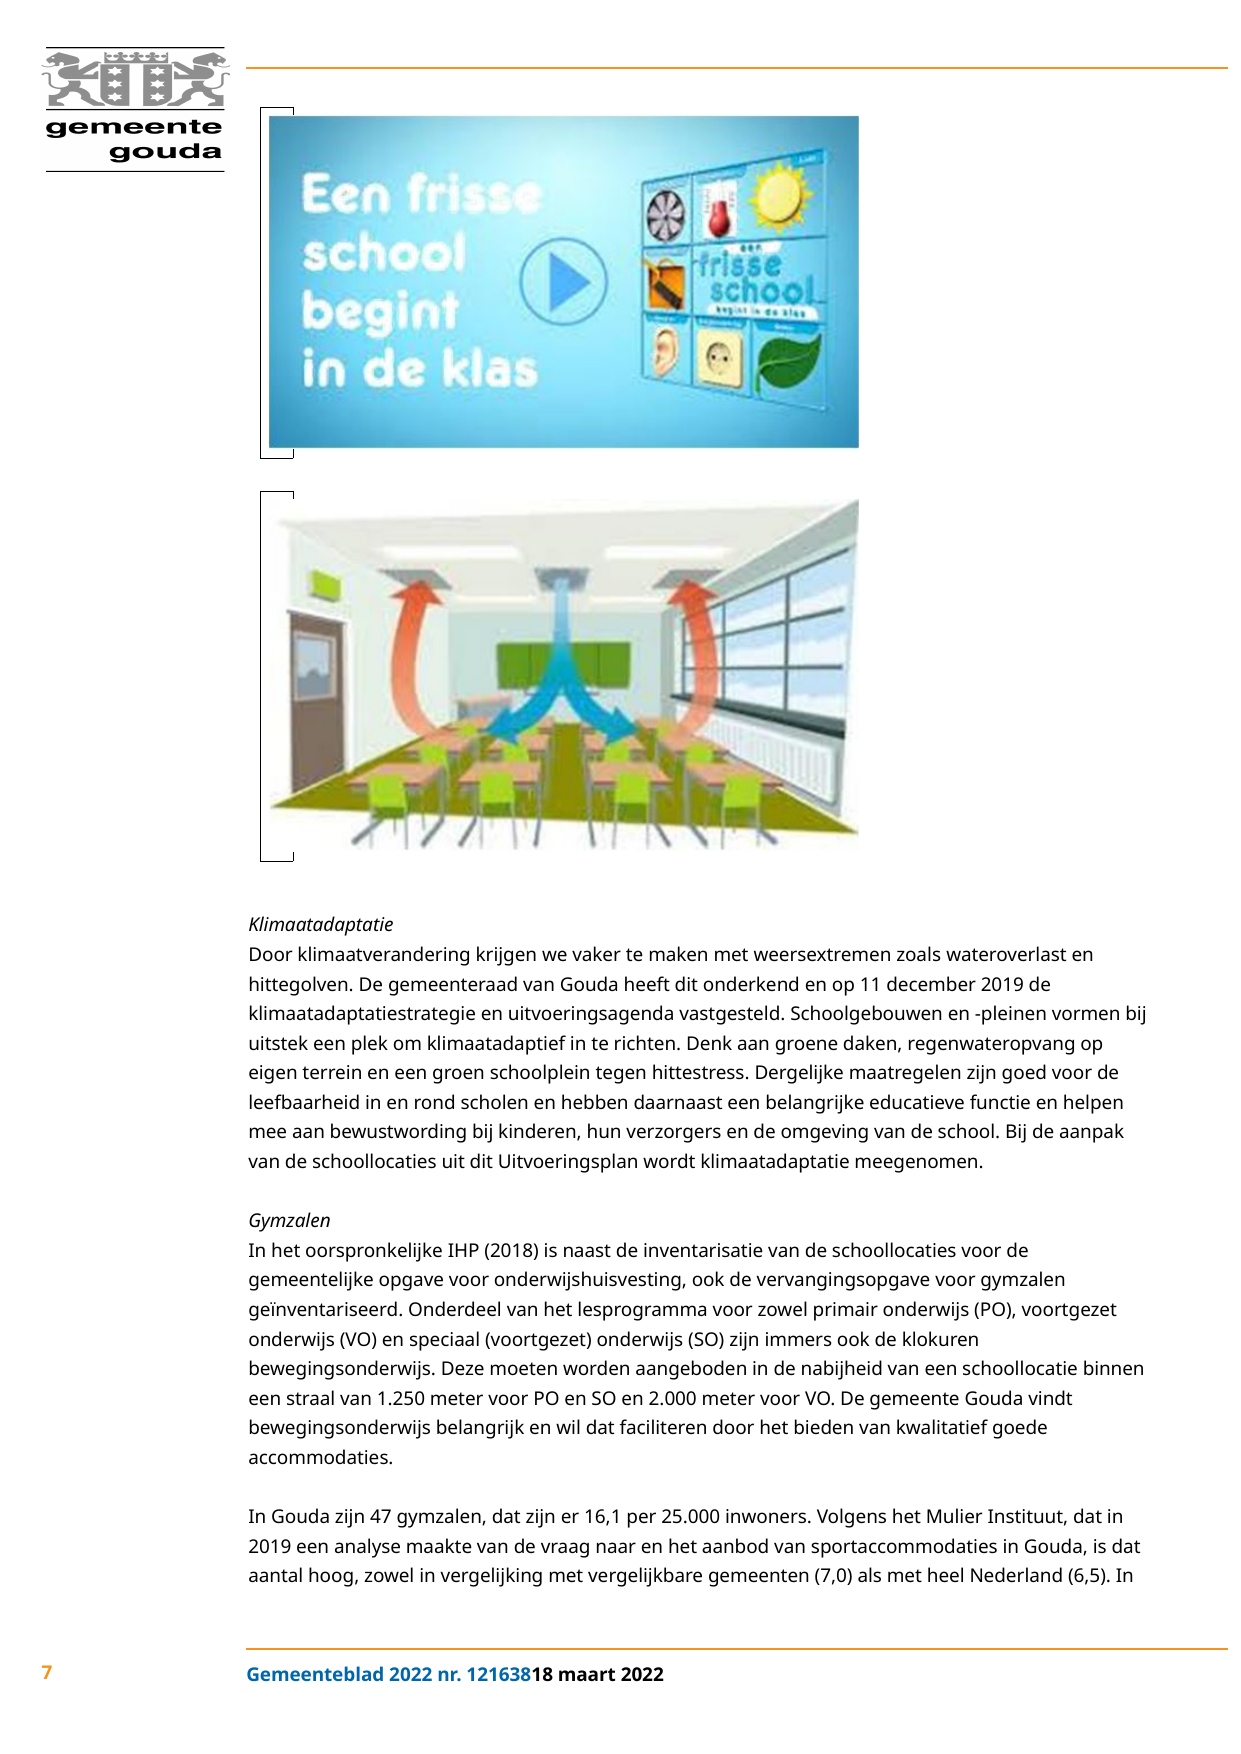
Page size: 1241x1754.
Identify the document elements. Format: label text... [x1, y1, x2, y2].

picture [268, 115, 860, 449]
text Door klimaatverandering krijgen we vaker te maken met weersextremen zoals ­wateroverlast en hittegolven. De gemeenteraad van Gouda heeft dit onderkend en op 11 december 2019 de klimaatadaptatiestrategie en uitvoeringsagenda vastgesteld. Schoolgebouwen en -pleinen vormen bij uitstek een plek om klimaatadaptief in te richten. Denk aan groene daken, regenwateropvang op eigen terrein en een groen schoolplein tegen hittestress. Dergelijke maatregelen zijn goed voor de leefbaarheid in en rond scholen en hebben daarnaast een belangrijke educatieve functie en helpen mee aan bewustwording bij kinderen, hun verzorgers en de omgeving van de school. Bij de aanpak van de schoollocaties uit dit Uitvoeringsplan wordt klimaatadaptatie meegenomen. [248, 941, 1152, 1174]
text Gymzalen [248, 1207, 1152, 1233]
text Klimaatadaptatie [248, 912, 1152, 937]
picture [41, 47, 231, 172]
picture [268, 499, 860, 852]
text In Gouda zijn 47 gymzalen, dat zijn er 16,1 per 25.000 inwoners. Volgens het Mulier Instituut, dat in 2019 een analyse maakte van de vraag naar en het aanbod van sportaccommodaties in Gouda, is dat aantal hoog, zowel in vergelijking met vergelijkbare gemeenten (7,0) als met heel Nederland (6,5). In [248, 1503, 1152, 1588]
text In het oorspronkelijke IHP (2018) is naast de inventarisatie van de schoollocaties voor de gemeentelijke opgave voor onderwijshuisvesting, ook de vervangingsopgave voor gymzalen geïnventariseerd. Onderdeel van het lesprogramma voor zowel primair onderwijs (PO), voortgezet onderwijs (VO) en speciaal (voortgezet) onderwijs (SO) zijn immers ook de klokuren bewegingsonderwijs. Deze moeten worden aangeboden in de nabijheid van een schoollocatie binnen een straal van 1.250 meter voor PO en SO en 2.000 meter voor VO. De gemeente Gouda vindt bewegingsonderwijs belangrijk en wil dat faciliteren door het bieden van kwalitatief goede accommodaties. [248, 1237, 1152, 1470]
